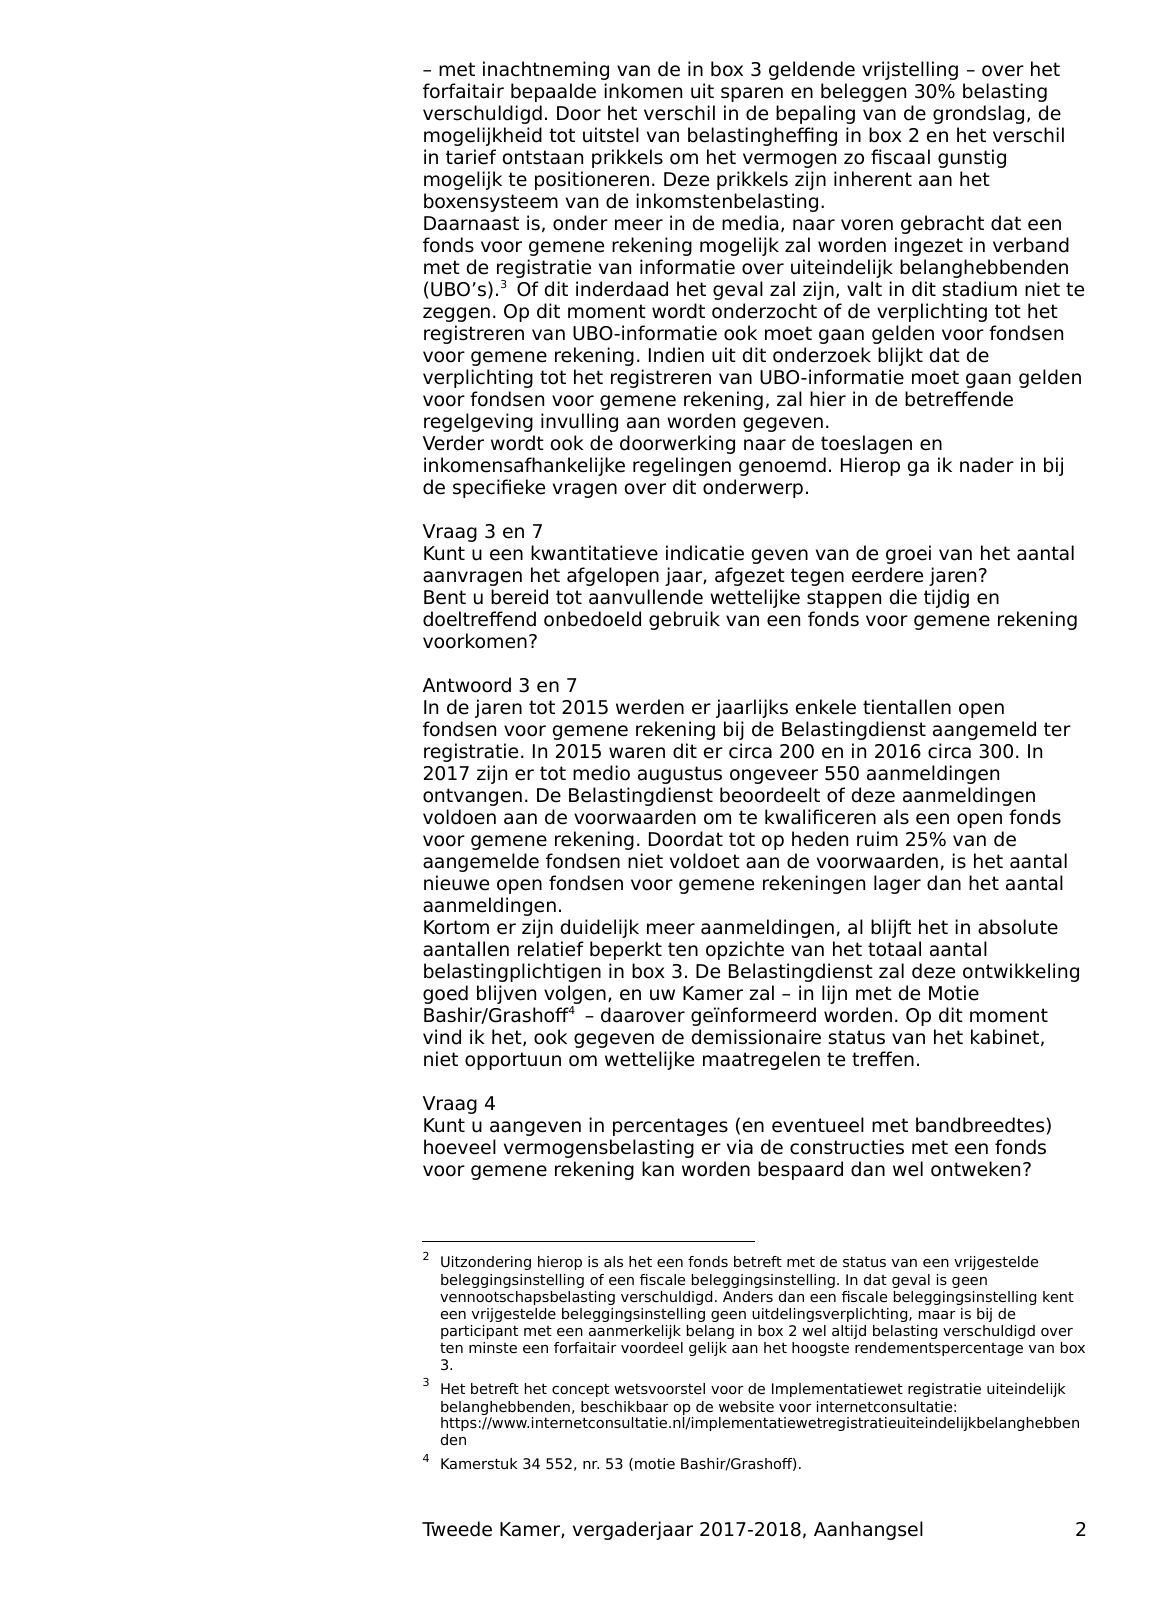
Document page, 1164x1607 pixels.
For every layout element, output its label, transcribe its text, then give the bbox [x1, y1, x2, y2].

text Vraag 3 en 7 [422, 521, 1087, 543]
text Antwoord 3 en 7 [422, 675, 1087, 697]
text – met inachtneming van de in box 3 geldende vrijstelling – over het forfaitair bepaalde inkomen uit sparen en beleggen 30% belasting verschuldigd. Door het verschil in de bepaling van de grondslag, de mogelijkheid tot uitstel van belastingheffing in box 2 en het verschil in tarief ontstaan prikkels om het vermogen zo fiscaal gunstig mogelijk te positioneren. Deze prikkels zijn inherent aan het boxensysteem van de inkomstenbelasting. [422, 59, 1087, 213]
text Kunt u een kwantitatieve indicatie geven van de groei van het aantal aanvragen het afgelopen jaar, afgezet tegen eerdere jaren? [422, 543, 1087, 587]
text Verder wordt ook de doorwerking naar de toeslagen en inkomensafhankelijke regelingen genoemd. Hierop ga ik nader in bij de specifieke vragen over dit onderwerp. [422, 433, 1087, 499]
text Uitzondering hierop is als het een fonds betreft met de status van een vrijgestelde beleggingsinstelling of een fiscale beleggingsinstelling. In dat geval is geen vennootschapsbelasting verschuldigd. Anders dan een fiscale beleggingsinstelling kent een vrijgestelde beleggingsinstelling geen uitdelingsverplichting, maar is bij de participant met een aanmerkelijk belang in box 2 wel altijd belasting verschuldigd over ten minste een forfaitair voordeel gelijk aan het hoogste rendementspercentage van box 3. [422, 1250, 1087, 1374]
text In de jaren tot 2015 werden er jaarlijks enkele tientallen open fondsen voor gemene rekening bij de Belastingdienst aangemeld ter registratie. In 2015 waren dit er circa 200 en in 2016 circa 300. In 2017 zijn er tot medio augustus ongeveer 550 aanmeldingen ontvangen. De Belastingdienst beoordeelt of deze aanmeldingen voldoen aan de voorwaarden om te kwalificeren als een open fonds voor gemene rekening. Doordat tot op heden ruim 25% van de aangemelde fondsen niet voldoet aan de voorwaarden, is het aantal nieuwe open fondsen voor gemene rekeningen lager dan het aantal aanmeldingen. [422, 697, 1087, 917]
text Bent u bereid tot aanvullende wettelijke stappen die tijdig en doeltreffend onbedoeld gebruik van een fonds voor gemene rekening voorkomen? [422, 587, 1087, 653]
text Kortom er zijn duidelijk meer aanmeldingen, al blijft het in absolute aantallen relatief beperkt ten opzichte van het totaal aantal belastingplichtigen in box 3. De Belastingdienst zal deze ontwikkeling goed blijven volgen, en uw Kamer zal – in lijn met de Motie Bashir/Grashoff – daarover geïnformeerd worden. Op dit moment vind ik het, ook gegeven de demissionaire status van het kabinet, niet opportuun om wettelijke maatregelen te treffen. [422, 917, 1087, 1071]
text Vraag 4 [422, 1093, 1087, 1115]
text Daarnaast is, onder meer in de media, naar voren gebracht dat een fonds voor gemene rekening mogelijk zal worden ingezet in verband met de registratie van informatie over uiteindelijk belanghebbenden (UBO’s). Of dit inderdaad het geval zal zijn, valt in dit stadium niet te zeggen. Op dit moment wordt onderzocht of de verplichting tot het registreren van UBO-informatie ook moet gaan gelden voor fondsen voor gemene rekening. Indien uit dit onderzoek blijkt dat de verplichting tot het registreren van UBO-informatie moet gaan gelden voor fondsen voor gemene rekening, zal hier in de betreffende regelgeving invulling aan worden gegeven. [422, 213, 1087, 433]
text Het betreft het concept wetsvoorstel voor de Implementatiewet registratie uiteindelijk belanghebbenden, beschikbaar op de website voor internetconsultatie: https://www.internetconsultatie.nl/implementatiewetregistratieuiteindelijkbelanghebbenden [422, 1377, 1087, 1449]
text Kamerstuk 34 552, nr. 53 (motie Bashir/Grashoff). [422, 1452, 1087, 1474]
text Kunt u aangeven in percentages (en eventueel met bandbreedtes) hoeveel vermogensbelasting er via de constructies met een fonds voor gemene rekening kan worden bespaard dan wel ontweken? [422, 1115, 1087, 1181]
